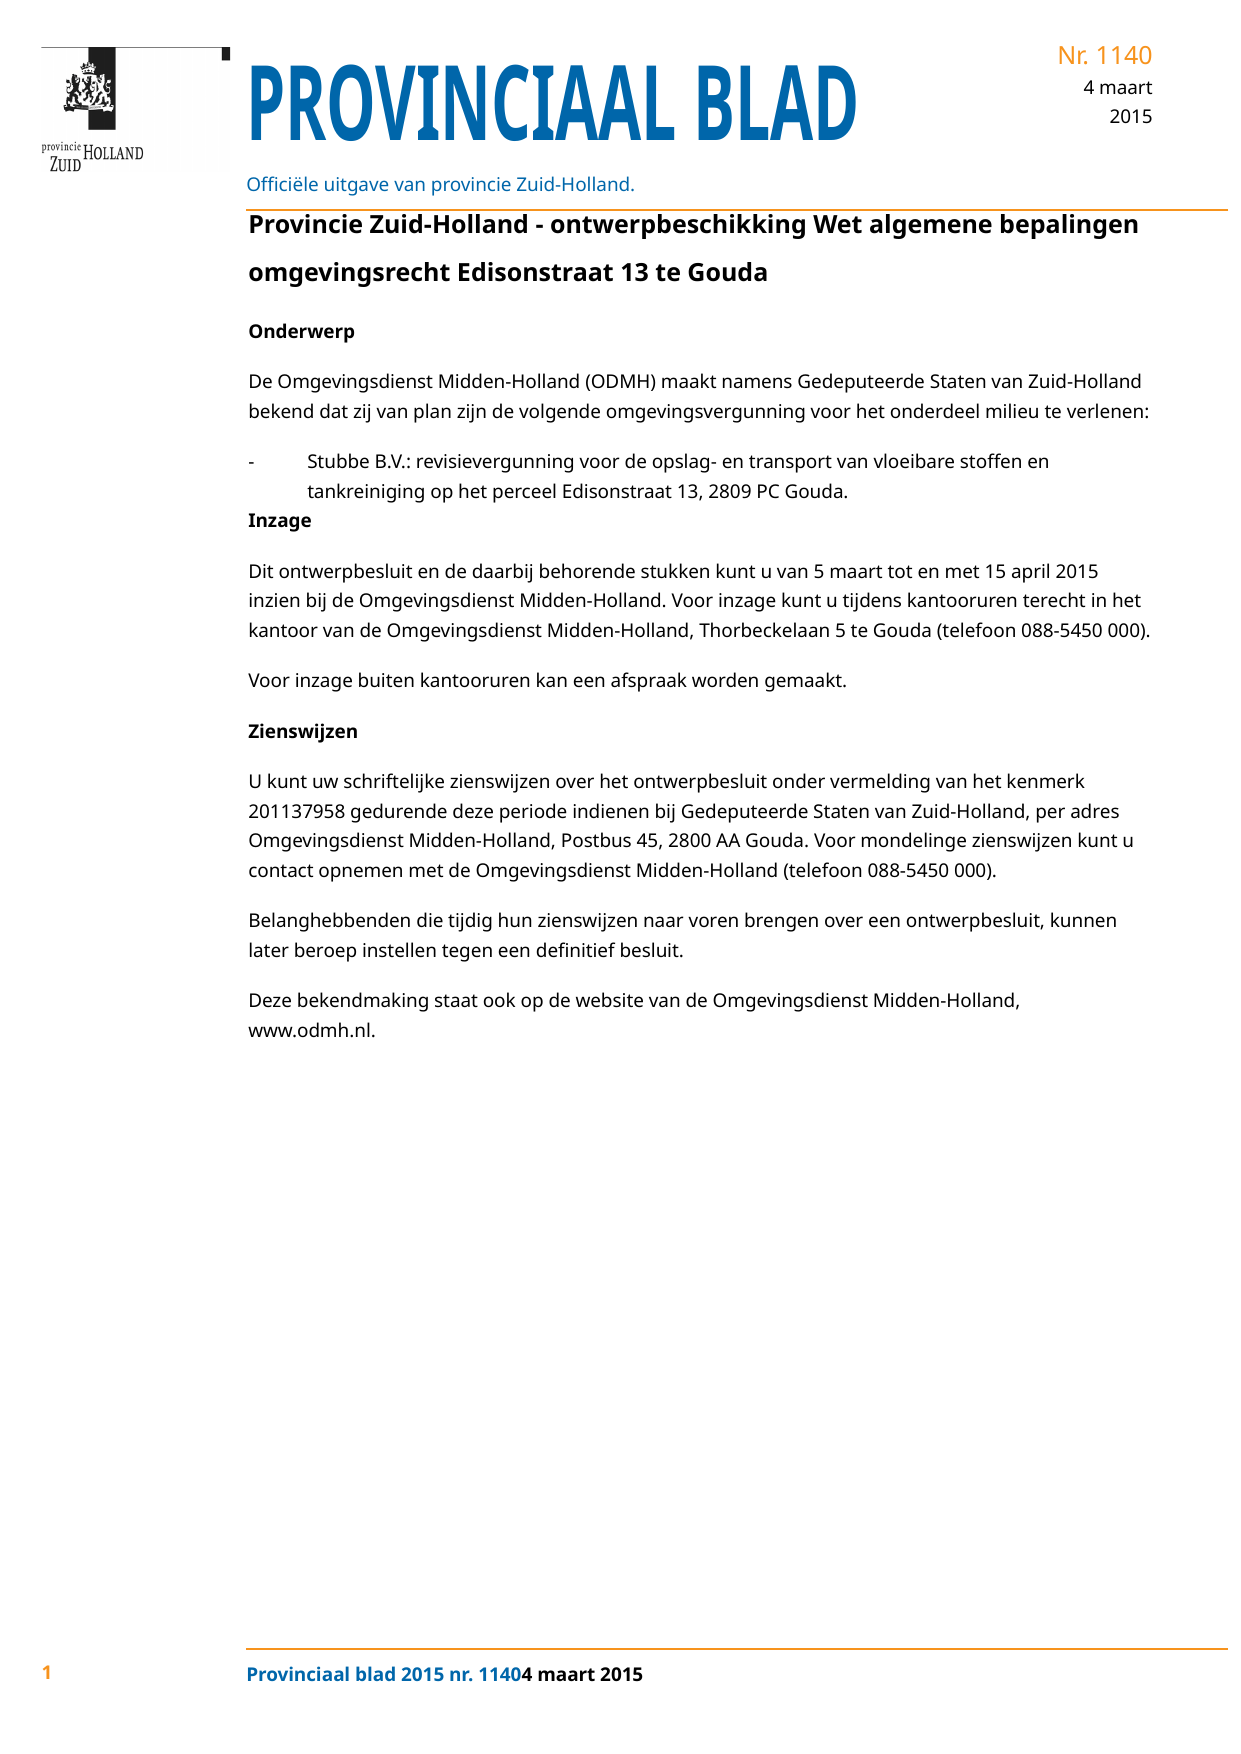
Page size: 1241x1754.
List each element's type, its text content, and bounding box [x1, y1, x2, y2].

text Provincie Zuid-Holland - ontwerpbeschikking Wet algemene bepalingen omgevingsrecht Edisonstraat 13 te Gouda [248, 211, 1152, 288]
text Inzage [248, 507, 1152, 533]
text De Omgevingsdienst Midden-Holland (ODMH) maakt namens Gedeputeerde Staten van Zuid-Holland bekend dat zij van plan zijn de volgende omgevingsvergunning voor het onderdeel milieu te verlenen: [248, 368, 1152, 424]
text Voor inzage buiten kantooruren kan een afspraak worden gemaakt. [248, 667, 1152, 693]
text Belanghebbenden die tijdig hun zienswijzen naar voren brengen over een ontwerpbesluit, kunnen later beroep instellen tegen een definitief besluit. [248, 907, 1152, 963]
picture [41, 47, 231, 172]
list Stubbe B.V.: revisievergunning voor de opslag- en transport van vloeibare stoffen en tankreiniging op het perceel Edisonstraat 13, 2809 PC Gouda. [248, 448, 1152, 504]
text Onderwerp [248, 318, 1152, 344]
text U kunt uw schriftelijke zienswijzen over het ontwerpbesluit onder vermelding van het kenmerk 201137958 gedurende deze periode indienen bij Gedeputeerde Staten van Zuid-Holland, per adres Omgevingsdienst Midden-Holland, Postbus 45, 2800 AA Gouda. Voor mondelinge zienswijzen kunt u contact opnemen met de Omgevingsdienst Midden-Holland (telefoon 088-5450 000). [248, 768, 1152, 883]
text Dit ontwerpbesluit en de daarbij behorende stukken kunt u van 5 maart tot en met 15 april 2015 inzien bij de Omgevingsdienst Midden-Holland. Voor inzage kunt u tijdens kantooruren terecht in het kantoor van de Omgevingsdienst Midden-Holland, Thorbeckelaan 5 te Gouda (telefoon 088-5450 000). [248, 558, 1152, 643]
text Zienswijzen [248, 718, 1152, 744]
text Deze bekendmaking staat ook op de website van de Omgevingsdienst Midden-Holland, www.odmh.nl. [248, 987, 1152, 1043]
